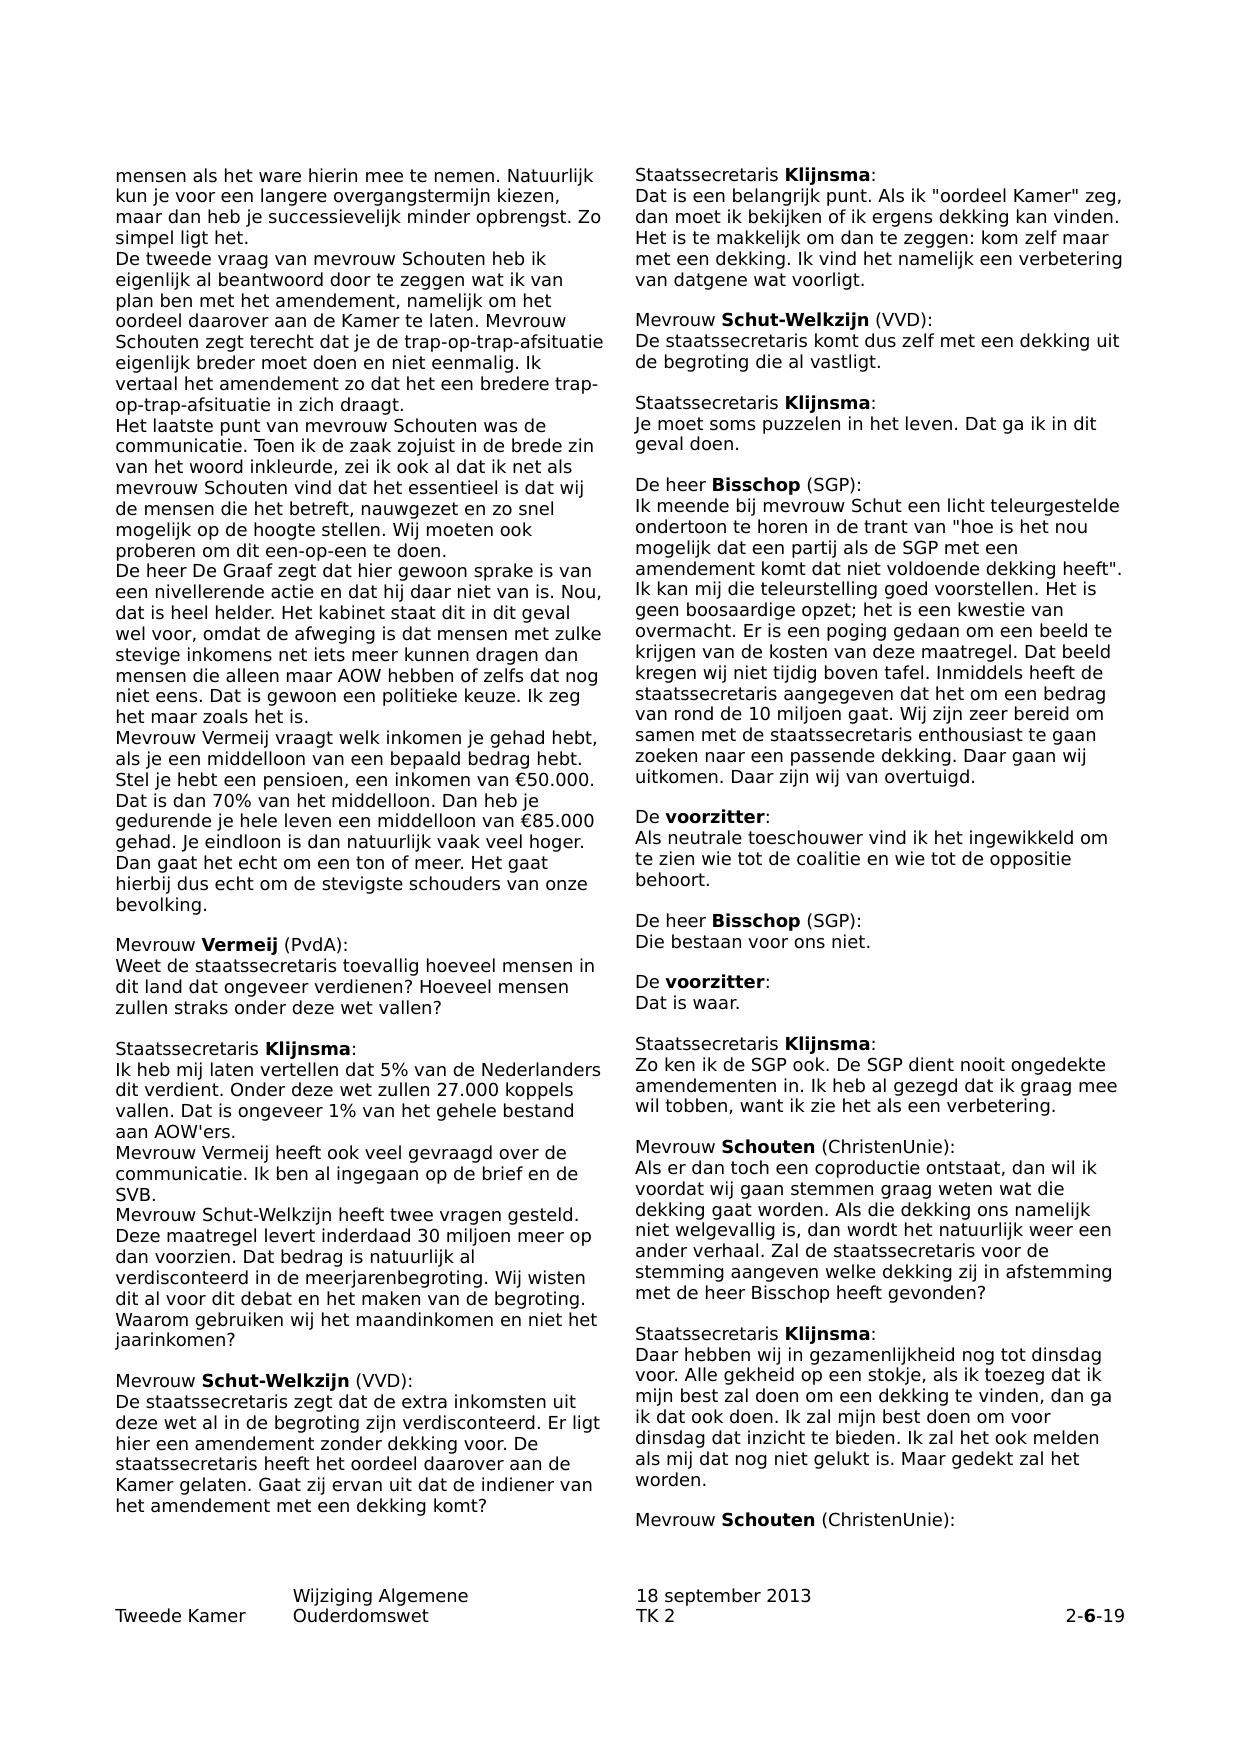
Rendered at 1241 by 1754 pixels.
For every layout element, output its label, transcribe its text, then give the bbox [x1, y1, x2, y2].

text De voorzitter: [635, 972, 1125, 993]
text De heer Bisschop (SGP): [635, 475, 1125, 496]
text Mevrouw Vermeij vraagt welk inkomen je gehad hebt, als je een middelloon van een bepaald bedrag hebt. Stel je hebt een pensioen, een inkomen van €50.000. Dat is dan 70% van het middelloon. Dan heb je gedurende je hele leven een middelloon van €85.000 gehad. Je eindloon is dan natuurlijk vaak veel hoger. Dan gaat het echt om een ton of meer. Het gaat hierbij dus echt om de stevigste schouders van onze bevolking. [115, 728, 605, 915]
text Staatssecretaris Klijnsma: [635, 393, 1125, 413]
text Mevrouw Vermeij heeft ook veel gevraagd over de communicatie. Ik ben al ingegaan op de brief en de SVB. [115, 1143, 605, 1205]
text Staatssecretaris Klijnsma: [635, 1323, 1125, 1344]
text Het laatste punt van mevrouw Schouten was de communicatie. Toen ik de zaak zojuist in de brede zin van het woord inkleurde, zei ik ook al dat ik net als mevrouw Schouten vind dat het essentieel is dat wij de mensen die het betreft, nauwgezet en zo snel mogelijk op de hoogte stellen. Wij moeten ook proberen om dit een-op-een te doen. [115, 415, 605, 561]
text De staatssecretaris komt dus zelf met een dekking uit de begroting die al vastligt. [635, 331, 1125, 373]
text Als neutrale toeschouwer vind ik het ingewikkeld om te zien wie tot de coalitie en wie tot de oppositie behoort. [635, 828, 1125, 891]
text Staatssecretaris Klijnsma: [635, 165, 1125, 186]
text Staatssecretaris Klijnsma: [635, 1034, 1125, 1054]
text Zo ken ik de SGP ook. De SGP dient nooit ongedekte amendementen in. Ik heb al gezegd dat ik graag mee wil tobben, want ik zie het als een verbetering. [635, 1054, 1125, 1117]
text Dat is waar. [635, 993, 1125, 1014]
text Staatssecretaris Klijnsma: [115, 1038, 605, 1059]
text De voorzitter: [635, 807, 1125, 828]
text Weet de staatssecretaris toevallig hoeveel mensen in dit land dat ongeveer verdienen? Hoeveel mensen zullen straks onder deze wet vallen? [115, 956, 605, 1018]
text De tweede vraag van mevrouw Schouten heb ik eigenlijk al beantwoord door te zeggen wat ik van plan ben met het amendement, namelijk om het oordeel daarover aan de Kamer te laten. Mevrouw Schouten zegt terecht dat je de trap-op-trap-afsituatie eigenlijk breder moet doen en niet eenmalig. Ik vertaal het amendement zo dat het een bredere trap-op-trap-afsituatie in zich draagt. [115, 249, 605, 415]
text De heer Bisschop (SGP): [635, 911, 1125, 931]
text Die bestaan voor ons niet. [635, 931, 1125, 952]
text De staatssecretaris zegt dat de extra inkomsten uit deze wet al in de begroting zijn verdisconteerd. Er ligt hier een amendement zonder dekking voor. De staatssecretaris heeft het oordeel daarover aan de Kamer gelaten. Gaat zij ervan uit dat de indiener van het amendement met een dekking komt? [115, 1392, 605, 1517]
text Daar hebben wij in gezamenlijkheid nog tot dinsdag voor. Alle gekheid op een stokje, als ik toezeg dat ik mijn best zal doen om een dekking te vinden, dan ga ik dat ook doen. Ik zal mijn best doen om voor dinsdag dat inzicht te bieden. Ik zal het ook melden als mij dat nog niet gelukt is. Maar gedekt zal het worden. [635, 1344, 1125, 1490]
text Mevrouw Vermeij (PvdA): [115, 935, 605, 956]
text Mevrouw Schut-Welkzijn (VVD): [115, 1371, 605, 1392]
text De heer De Graaf zegt dat hier gewoon sprake is van een nivellerende actie en dat hij daar niet van is. Nou, dat is heel helder. Het kabinet staat dit in dit geval wel voor, omdat de afweging is dat mensen met zulke stevige inkomens net iets meer kunnen dragen dan mensen die alleen maar AOW hebben of zelfs dat nog niet eens. Dat is gewoon een politieke keuze. Ik zeg het maar zoals het is. [115, 561, 605, 728]
text Waarom gebruiken wij het maandinkomen en niet het jaarinkomen? [115, 1309, 605, 1351]
text Als er dan toch een coproductie ontstaat, dan wil ik voordat wij gaan stemmen graag weten wat die dekking gaat worden. Als die dekking ons namelijk niet welgevallig is, dan wordt het natuurlijk weer een ander verhaal. Zal de staatssecretaris voor de stemming aangeven welke dekking zij in afstemming met de heer Bisschop heeft gevonden? [635, 1158, 1125, 1303]
text Mevrouw Schut-Welkzijn (VVD): [635, 310, 1125, 331]
text Mevrouw Schouten (ChristenUnie): [635, 1137, 1125, 1158]
text Je moet soms puzzelen in het leven. Dat ga ik in dit geval doen. [635, 413, 1125, 455]
text Ik heb mij laten vertellen dat 5% van de Nederlanders dit verdient. Onder deze wet zullen 27.000 koppels vallen. Dat is ongeveer 1% van het gehele bestand aan AOW'ers. [115, 1059, 605, 1143]
text mensen als het ware hierin mee te nemen. Natuurlijk kun je voor een langere overgangstermijn kiezen, maar dan heb je successievelijk minder opbrengst. Zo simpel ligt het. [115, 165, 605, 249]
text Mevrouw Schouten (ChristenUnie): [635, 1510, 1125, 1531]
text Ik meende bij mevrouw Schut een licht teleurgestelde ondertoon te horen in de trant van "hoe is het nou mogelijk dat een partij als de SGP met een amendement komt dat niet voldoende dekking heeft". Ik kan mij die teleurstelling goed voorstellen. Het is geen boosaardige opzet; het is een kwestie van overmacht. Er is een poging gedaan om een beeld te krijgen van de kosten van deze maatregel. Dat beeld kregen wij niet tijdig boven tafel. Inmiddels heeft de staatssecretaris aangegeven dat het om een bedrag van rond de 10 miljoen gaat. Wij zijn zeer bereid om samen met de staatssecretaris enthousiast te gaan zoeken naar een passende dekking. Daar gaan wij uitkomen. Daar zijn wij van overtuigd. [635, 496, 1125, 787]
text Mevrouw Schut-Welkzijn heeft twee vragen gesteld. Deze maatregel levert inderdaad 30 miljoen meer op dan voorzien. Dat bedrag is natuurlijk al verdisconteerd in de meerjarenbegroting. Wij wisten dit al voor dit debat en het maken van de begroting. [115, 1205, 605, 1309]
text Dat is een belangrijk punt. Als ik "oordeel Kamer" zeg, dan moet ik bekijken of ik ergens dekking kan vinden. Het is te makkelijk om dan te zeggen: kom zelf maar met een dekking. Ik vind het namelijk een verbetering van datgene wat voorligt. [635, 186, 1125, 290]
